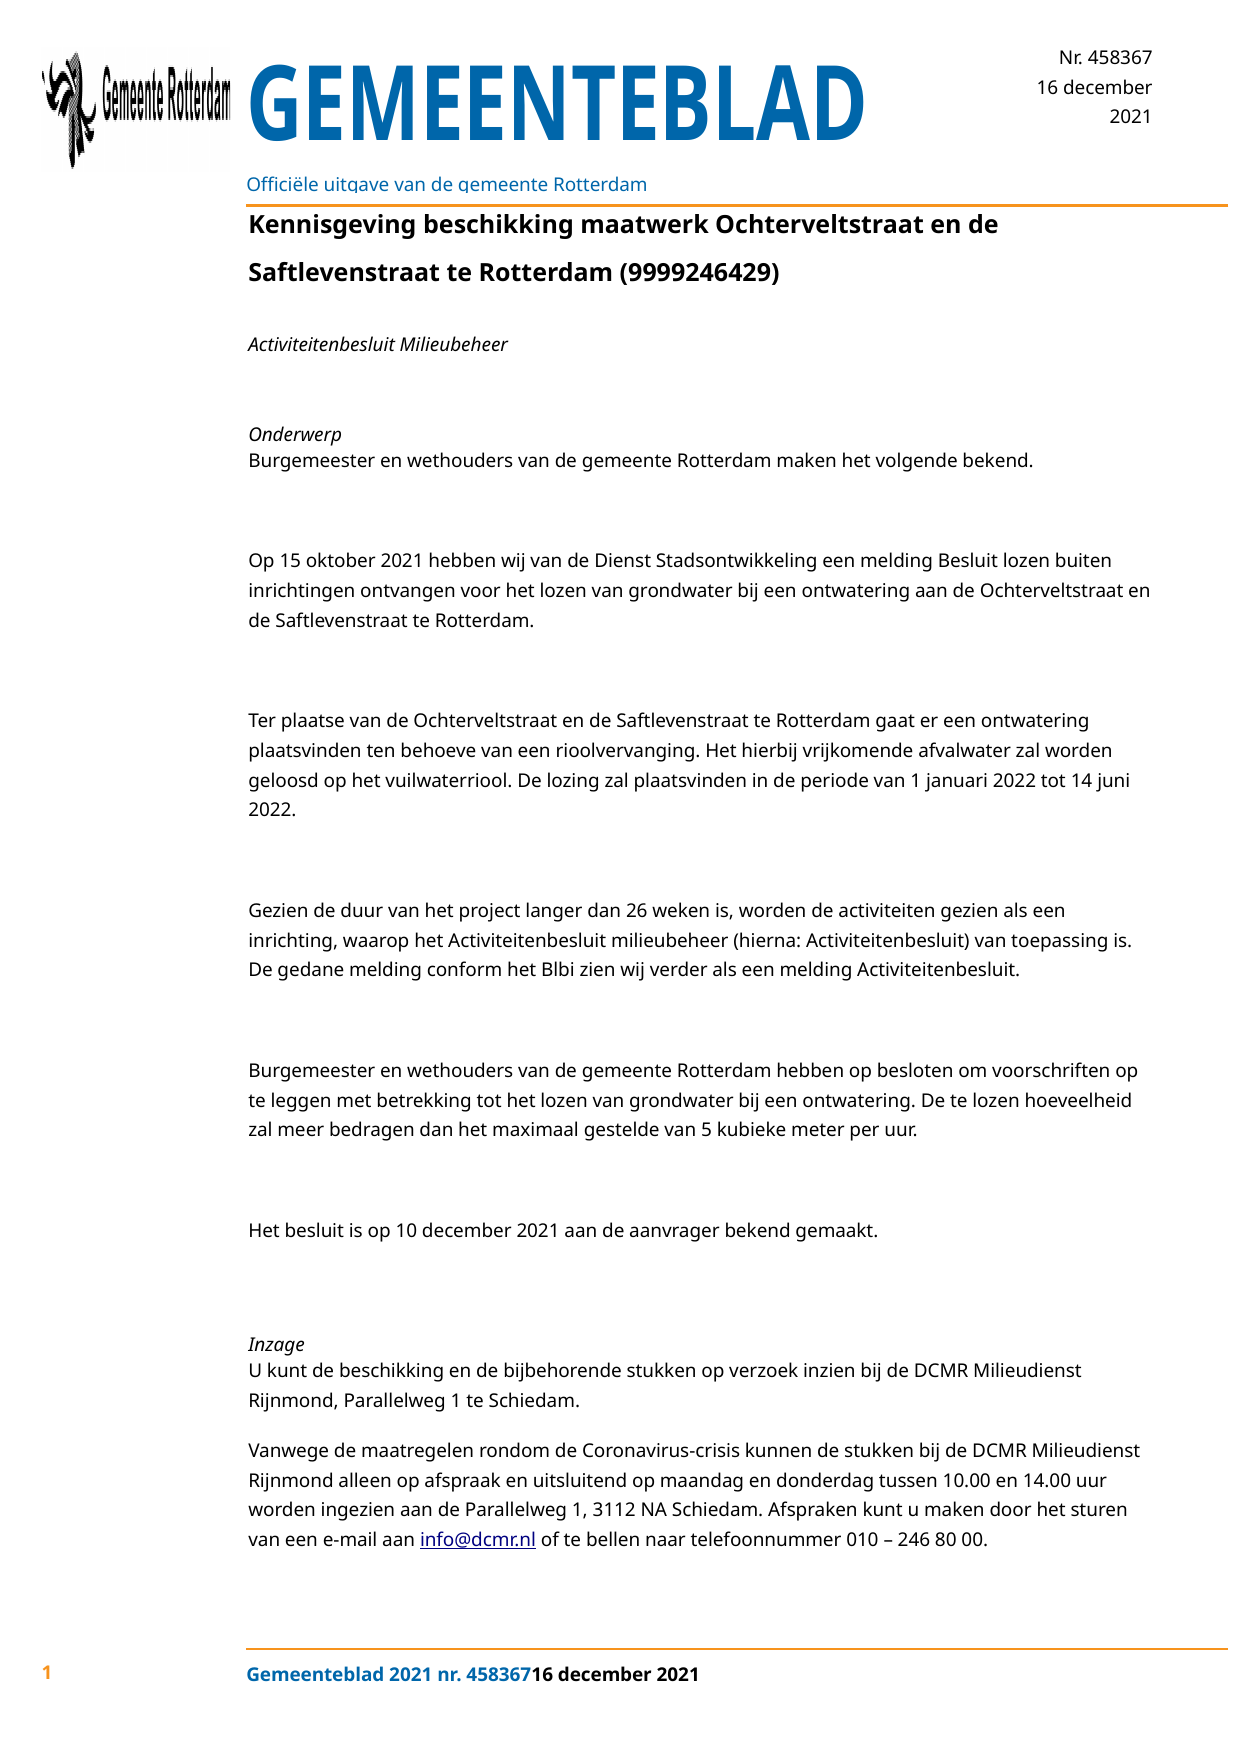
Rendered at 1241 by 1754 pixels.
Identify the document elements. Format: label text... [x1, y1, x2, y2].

text Activiteitenbesluit Milieubeheer [248, 331, 1152, 357]
text Burgemeester en wethouders van de gemeente Rotterdam maken het volgende bekend. [248, 447, 1152, 473]
text Kennisgeving beschikking maatwerk Ochterveltstraat en de Saftlevenstraat te Rotterdam (9999246429) [248, 207, 1152, 288]
text Op 15 oktober 2021 hebben wij van de Dienst Stadsontwikkeling een melding Besluit lozen buiten inrichtingen ontvangen voor het lozen van grondwater bij een ontwatering aan de Ochterveltstraat en de Saftlevenstraat te Rotterdam. [248, 548, 1152, 633]
text U kunt de beschikking en de bijbehorende stukken op verzoek inzien bij de DCMR Milieudienst Rijnmond, Parallelweg 1 te Schiedam. [248, 1357, 1152, 1413]
picture [41, 47, 231, 172]
text Burgemeester en wethouders van de gemeente Rotterdam hebben op besloten om voorschriften op te leggen met betrekking tot het lozen van grondwater bij een ontwatering. De te lozen hoeveelheid zal meer bedragen dan het maximaal gestelde van 5 kubieke meter per uur. [248, 1057, 1152, 1142]
text Vanwege de maatregelen rondom de Coronavirus-crisis kunnen de stukken bij de DCMR Milieudienst Rijnmond alleen op afspraak en uitsluitend op maandag en donderdag tussen 10.00 en 14.00 uur worden ingezien aan de Parallelweg 1, 3112 NA Schiedam. Afspraken kunt u maken door het sturen van een e-mail aan info@dcmr.nl of te bellen naar telefoonnummer 010 – 246 80 00. [248, 1437, 1152, 1552]
text Het besluit is op 10 december 2021 aan de aanvrager bekend gemaakt. [248, 1217, 1152, 1243]
text Inzage [248, 1332, 1152, 1357]
text Gezien de duur van het project langer dan 26 weken is, worden de activiteiten gezien als een inrichting, waarop het Activiteitenbesluit milieubeheer (hierna: Activiteitenbesluit) van toepassing is. De gedane melding conform het Blbi zien wij verder als een melding Activiteitenbesluit. [248, 897, 1152, 982]
text Onderwerp [248, 421, 1152, 447]
text Ter plaatse van de Ochterveltstraat en de Saftlevenstraat te Rotterdam gaat er een ontwatering plaatsvinden ten behoeve van een rioolvervanging. Het hierbij vrijkomende afvalwater zal worden geloosd op het vuilwaterriool. De lozing zal plaatsvinden in de periode van 1 januari 2022 tot 14 juni 2022. [248, 708, 1152, 822]
